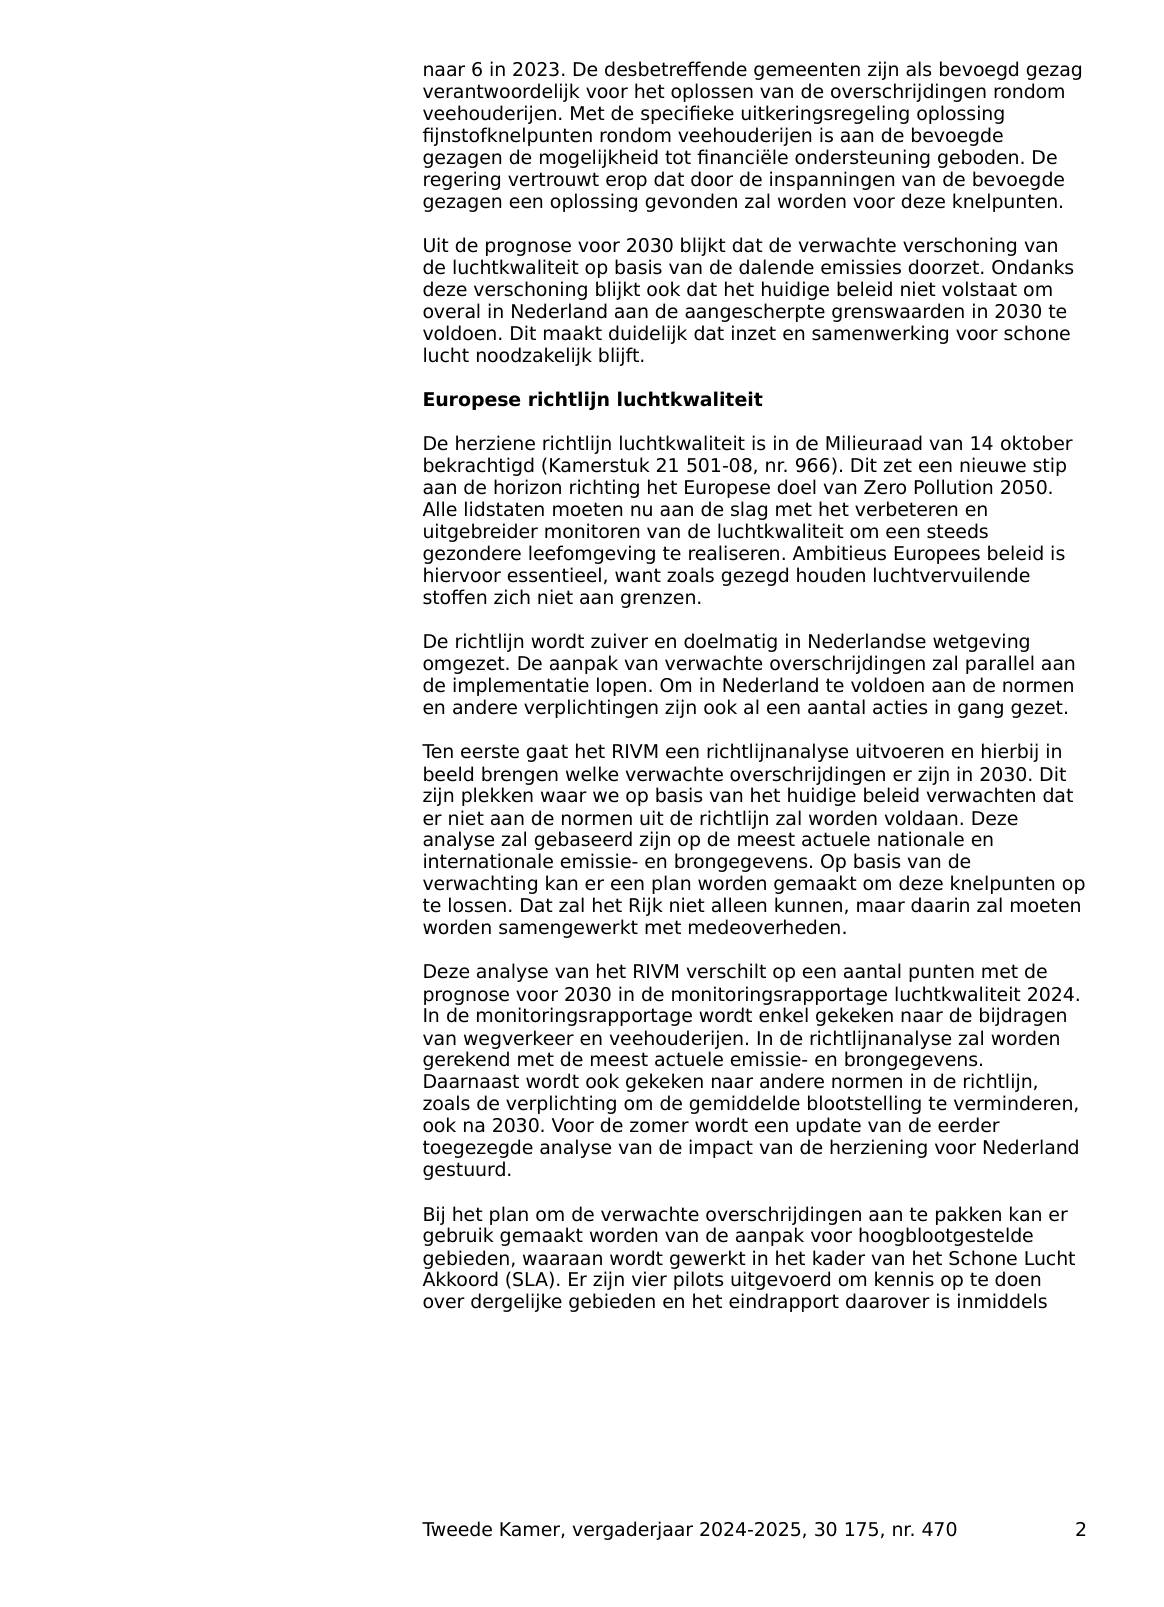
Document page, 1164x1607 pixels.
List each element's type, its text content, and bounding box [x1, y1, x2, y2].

text Bij het plan om de verwachte overschrijdingen aan te pakken kan er gebruik gemaakt worden van de aanpak voor hoogblootgestelde gebieden, waaraan wordt gewerkt in het kader van het Schone Lucht Akkoord (SLA). Er zijn vier pilots uitgevoerd om kennis op te doen over dergelijke gebieden en het eindrapport daarover is inmiddels [422, 1203, 1087, 1357]
text De richtlijn wordt zuiver en doelmatig in Nederlandse wetgeving omgezet. De aanpak van verwachte overschrijdingen zal parallel aan de implementatie lopen. Om in Nederland te voldoen aan de normen en andere verplichtingen zijn ook al een aantal acties in gang gezet. [422, 631, 1087, 719]
text Uit de prognose voor 2030 blijkt dat de verwachte verschoning van de luchtkwaliteit op basis van de dalende emissies doorzet. Ondanks deze verschoning blijkt ook dat het huidige beleid niet volstaat om overal in Nederland aan de aangescherpte grenswaarden in 2030 te voldoen. Dit maakt duidelijk dat inzet en samenwerking voor schone lucht noodzakelijk blijft. [422, 235, 1087, 367]
text naar 6 in 2023. De desbetreffende gemeenten zijn als bevoegd gezag verantwoordelijk voor het oplossen van de overschrijdingen rondom veehouderijen. Met de specifieke uitkeringsregeling oplossing fijnstofknelpunten rondom veehouderijen is aan de bevoegde gezagen de mogelijkheid tot financiële ondersteuning geboden. De regering vertrouwt erop dat door de inspanningen van de bevoegde gezagen een oplossing gevonden zal worden voor deze knelpunten. [422, 59, 1087, 213]
text Ten eerste gaat het RIVM een richtlijnanalyse uitvoeren en hierbij in beeld brengen welke verwachte overschrijdingen er zijn in 2030. Dit zijn plekken waar we op basis van het huidige beleid verwachten dat er niet aan de normen uit de richtlijn zal worden voldaan. Deze analyse zal gebaseerd zijn op de meest actuele nationale en internationale emissie- en brongegevens. Op basis van de verwachting kan er een plan worden gemaakt om deze knelpunten op te lossen. Dat zal het Rijk niet alleen kunnen, maar daarin zal moeten worden samengewerkt met medeoverheden. [422, 741, 1087, 939]
text De herziene richtlijn luchtkwaliteit is in de Milieuraad van 14 oktober bekrachtigd (Kamerstuk 21 501-08, nr. 966). Dit zet een nieuwe stip aan de horizon richting het Europese doel van Zero Pollution 2050. Alle lidstaten moeten nu aan de slag met het verbeteren en uitgebreider monitoren van de luchtkwaliteit om een steeds gezondere leefomgeving te realiseren. Ambitieus Europees beleid is hiervoor essentieel, want zoals gezegd houden luchtvervuilende stoffen zich niet aan grenzen. [422, 433, 1087, 609]
text Deze analyse van het RIVM verschilt op een aantal punten met de prognose voor 2030 in de monitoringsrapportage luchtkwaliteit 2024. In de monitoringsrapportage wordt enkel gekeken naar de bijdragen van wegverkeer en veehouderijen. In de richtlijnanalyse zal worden gerekend met de meest actuele emissie- en brongegevens. Daarnaast wordt ook gekeken naar andere normen in de richtlijn, zoals de verplichting om de gemiddelde blootstelling te verminderen, ook na 2030. Voor de zomer wordt een update van de eerder toegezegde analyse van de impact van de herziening voor Nederland gestuurd. [422, 961, 1087, 1181]
subtitle Europese richtlijn luchtkwaliteit [422, 389, 1087, 411]
